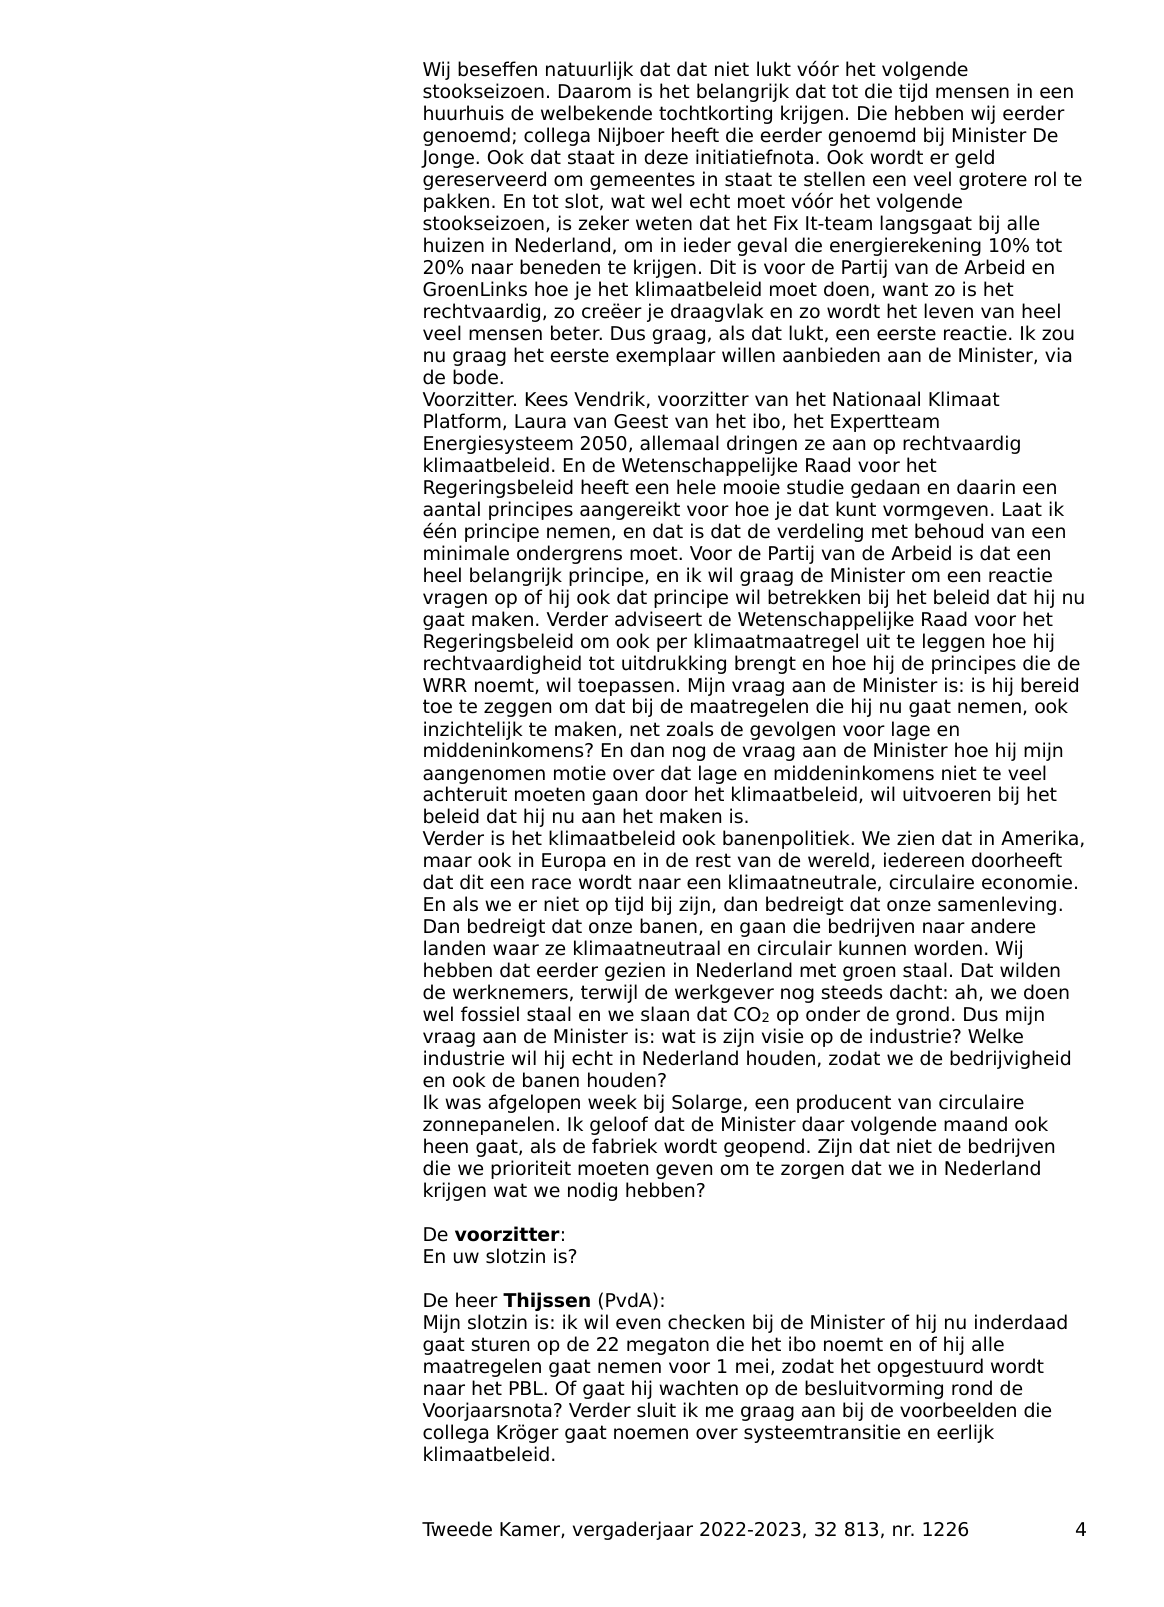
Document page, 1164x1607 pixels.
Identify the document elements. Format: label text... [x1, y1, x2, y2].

text Ik was afgelopen week bij Solarge, een producent van circulaire zonnepanelen. Ik geloof dat de Minister daar volgende maand ook heen gaat, als de fabriek wordt geopend. Zijn dat niet de bedrijven die we prioriteit moeten geven om te zorgen dat we in Nederland krijgen wat we nodig hebben? [422, 1092, 1087, 1202]
text Verder is het klimaatbeleid ook banenpolitiek. We zien dat in Amerika, maar ook in Europa en in de rest van de wereld, iedereen doorheeft dat dit een race wordt naar een klimaatneutrale, circulaire economie. En als we er niet op tijd bij zijn, dan bedreigt dat onze samenleving. Dan bedreigt dat onze banen, en gaan die bedrijven naar andere landen waar ze klimaatneutraal en circulair kunnen worden. Wij hebben dat eerder gezien in Nederland met groen staal. Dat wilden de werknemers, terwijl de werkgever nog steeds dacht: ah, we doen wel fossiel staal en we slaan dat CO2 op onder de grond. Dus mijn vraag aan de Minister is: wat is zijn visie op de industrie? Welke industrie wil hij echt in Nederland houden, zodat we de bedrijvigheid en ook de banen houden? [422, 828, 1087, 1092]
text De heer Thijssen (PvdA): [422, 1290, 1087, 1312]
text De voorzitter: [422, 1224, 1087, 1246]
text En uw slotzin is? [422, 1246, 1087, 1268]
text Wij beseffen natuurlijk dat dat niet lukt vóór het volgende stookseizoen. Daarom is het belangrijk dat tot die tijd mensen in een huurhuis de welbekende tochtkorting krijgen. Die hebben wij eerder genoemd; collega Nijboer heeft die eerder genoemd bij Minister De Jonge. Ook dat staat in deze initiatiefnota. Ook wordt er geld gereserveerd om gemeentes in staat te stellen een veel grotere rol te pakken. En tot slot, wat wel echt moet vóór het volgende stookseizoen, is zeker weten dat het Fix It-team langsgaat bij alle huizen in Nederland, om in ieder geval die energierekening 10% tot 20% naar beneden te krijgen. Dit is voor de Partij van de Arbeid en GroenLinks hoe je het klimaatbeleid moet doen, want zo is het rechtvaardig, zo creëer je draagvlak en zo wordt het leven van heel veel mensen beter. Dus graag, als dat lukt, een eerste reactie. Ik zou nu graag het eerste exemplaar willen aanbieden aan de Minister, via de bode. [422, 59, 1087, 389]
text Mijn slotzin is: ik wil even checken bij de Minister of hij nu inderdaad gaat sturen op de 22 megaton die het ibo noemt en of hij alle maatregelen gaat nemen voor 1 mei, zodat het opgestuurd wordt naar het PBL. Of gaat hij wachten op de besluitvorming rond de Voorjaarsnota? Verder sluit ik me graag aan bij de voorbeelden die collega Kröger gaat noemen over systeemtransitie en eerlijk klimaatbeleid. [422, 1312, 1087, 1466]
text Voorzitter. Kees Vendrik, voorzitter van het Nationaal Klimaat Platform, Laura van Geest van het ibo, het Expertteam Energiesysteem 2050, allemaal dringen ze aan op rechtvaardig klimaatbeleid. En de Wetenschappelijke Raad voor het Regeringsbeleid heeft een hele mooie studie gedaan en daarin een aantal principes aangereikt voor hoe je dat kunt vormgeven. Laat ik één principe nemen, en dat is dat de verdeling met behoud van een minimale ondergrens moet. Voor de Partij van de Arbeid is dat een heel belangrijk principe, en ik wil graag de Minister om een reactie vragen op of hij ook dat principe wil betrekken bij het beleid dat hij nu gaat maken. Verder adviseert de Wetenschappelijke Raad voor het Regeringsbeleid om ook per klimaatmaatregel uit te leggen hoe hij rechtvaardigheid tot uitdrukking brengt en hoe hij de principes die de WRR noemt, wil toepassen. Mijn vraag aan de Minister is: is hij bereid toe te zeggen om dat bij de maatregelen die hij nu gaat nemen, ook inzichtelijk te maken, net zoals de gevolgen voor lage en middeninkomens? En dan nog de vraag aan de Minister hoe hij mijn aangenomen motie over dat lage en middeninkomens niet te veel achteruit moeten gaan door het klimaatbeleid, wil uitvoeren bij het beleid dat hij nu aan het maken is. [422, 389, 1087, 828]
